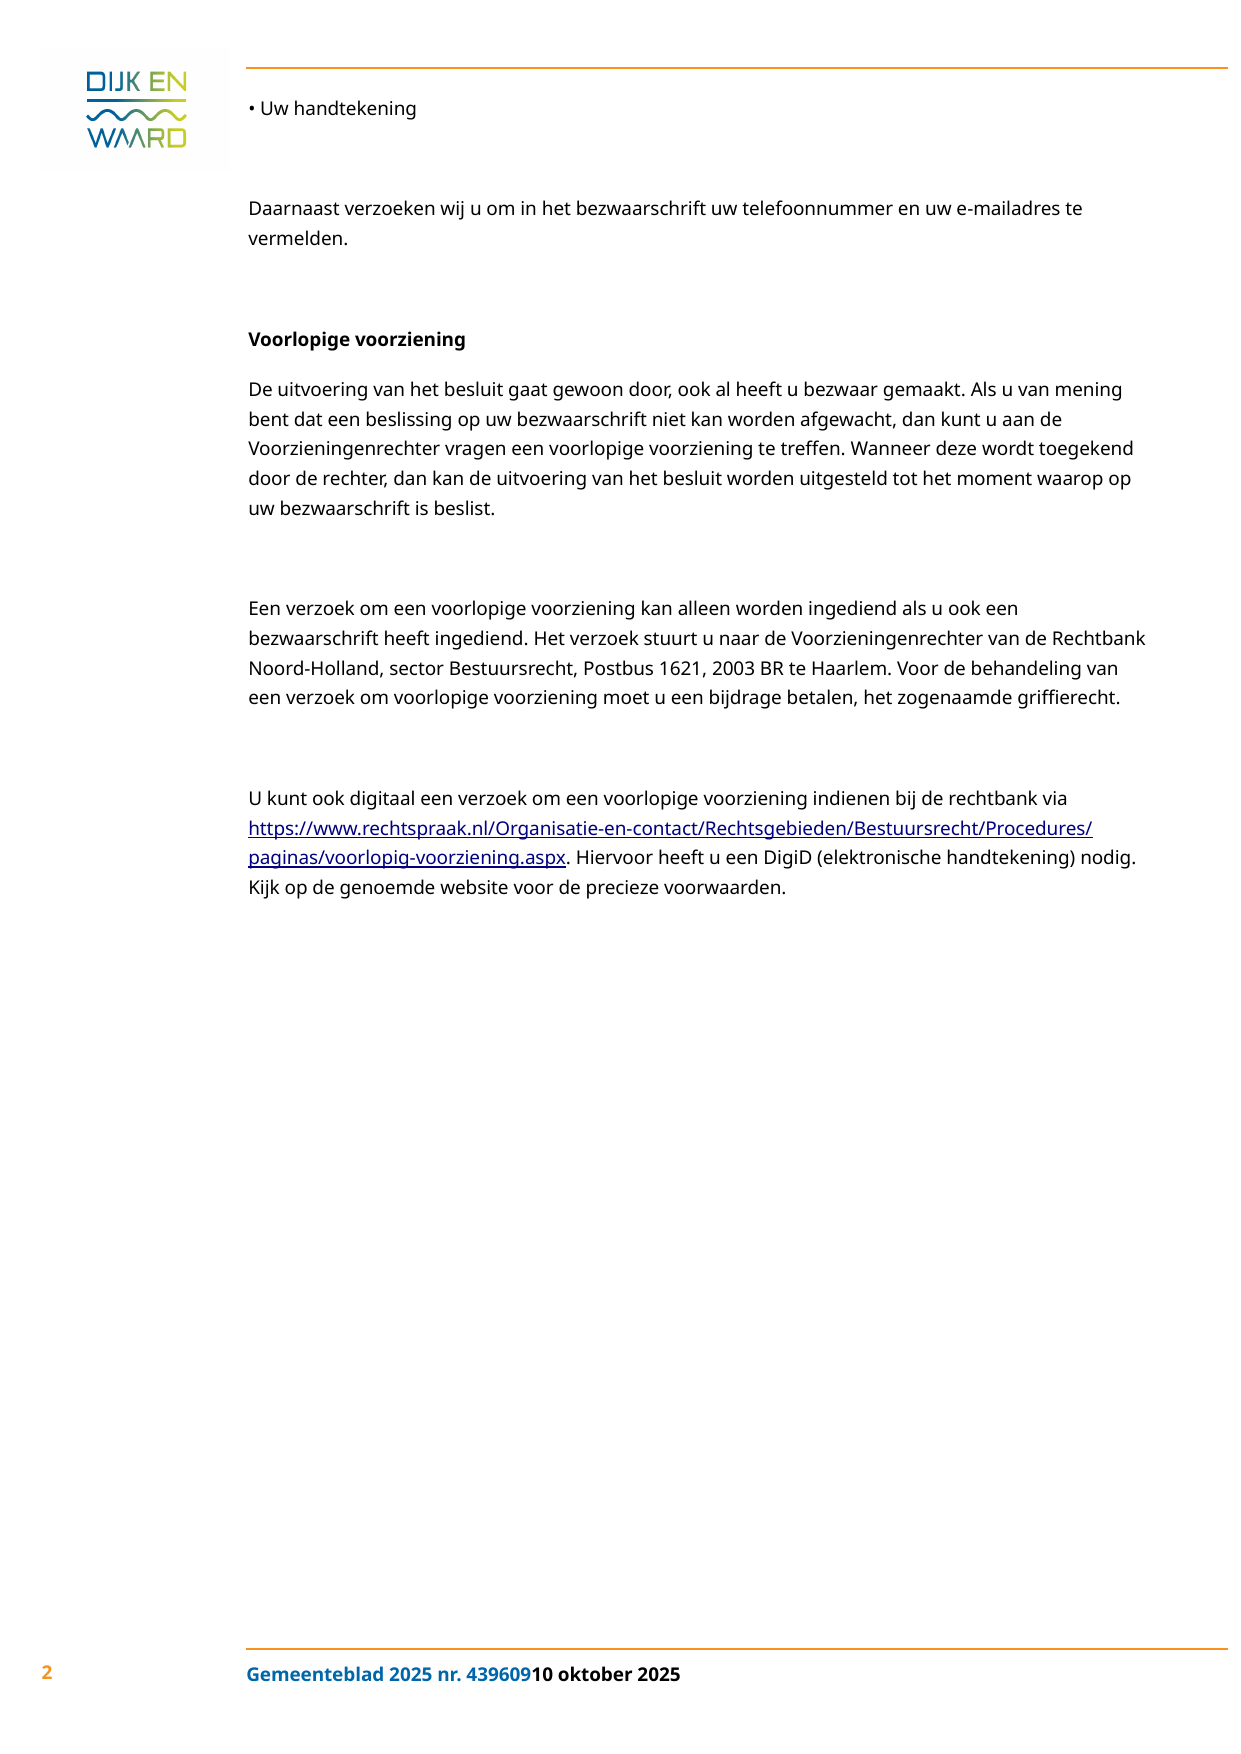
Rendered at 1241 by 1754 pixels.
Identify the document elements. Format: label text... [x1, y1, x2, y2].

text Daarnaast verzoeken wij u om in het bezwaarschrift uw telefoonnummer en uw e-mailadres te vermelden. [248, 196, 1152, 251]
text • Uw handtekening [248, 95, 1152, 121]
text U kunt ook digitaal een verzoek om een voorlopige voorziening indienen bij de rechtbank via https://www.rechtspraak.nl/Organisatie-en-contact/Rechtsgebieden/Bestuursrecht/Procedures/paginas/voorlopig-voorziening.aspx. Hiervoor heeft u een DigiD (elektronische handtekening) nodig. Kijk op de genoemde website voor de precieze voorwaarden. [248, 785, 1152, 900]
picture [41, 47, 231, 172]
text Voorlopige voorziening [248, 326, 1152, 352]
text De uitvoering van het besluit gaat gewoon door, ook al heeft u bezwaar gemaakt. Als u van mening bent dat een beslissing op uw bezwaarschrift niet kan worden afgewacht, dan kunt u aan de Voorzieningenrechter vragen een voorlopige voorziening te treffen. Wanneer deze wordt toegekend door de rechter, dan kan de uitvoering van het besluit worden uitgesteld tot het moment waarop op uw bezwaarschrift is beslist. [248, 376, 1152, 521]
text Een verzoek om een voorlopige voorziening kan alleen worden ingediend als u ook een bezwaarschrift heeft ingediend. Het verzoek stuurt u naar de Voorzieningenrechter van de Rechtbank Noord-Holland, sector Bestuursrecht, Postbus 1621, 2003 BR te Haarlem. Voor de behandeling van een verzoek om voorlopige voorziening moet u een bijdrage betalen, het zogenaamde griffierecht. [248, 596, 1152, 710]
